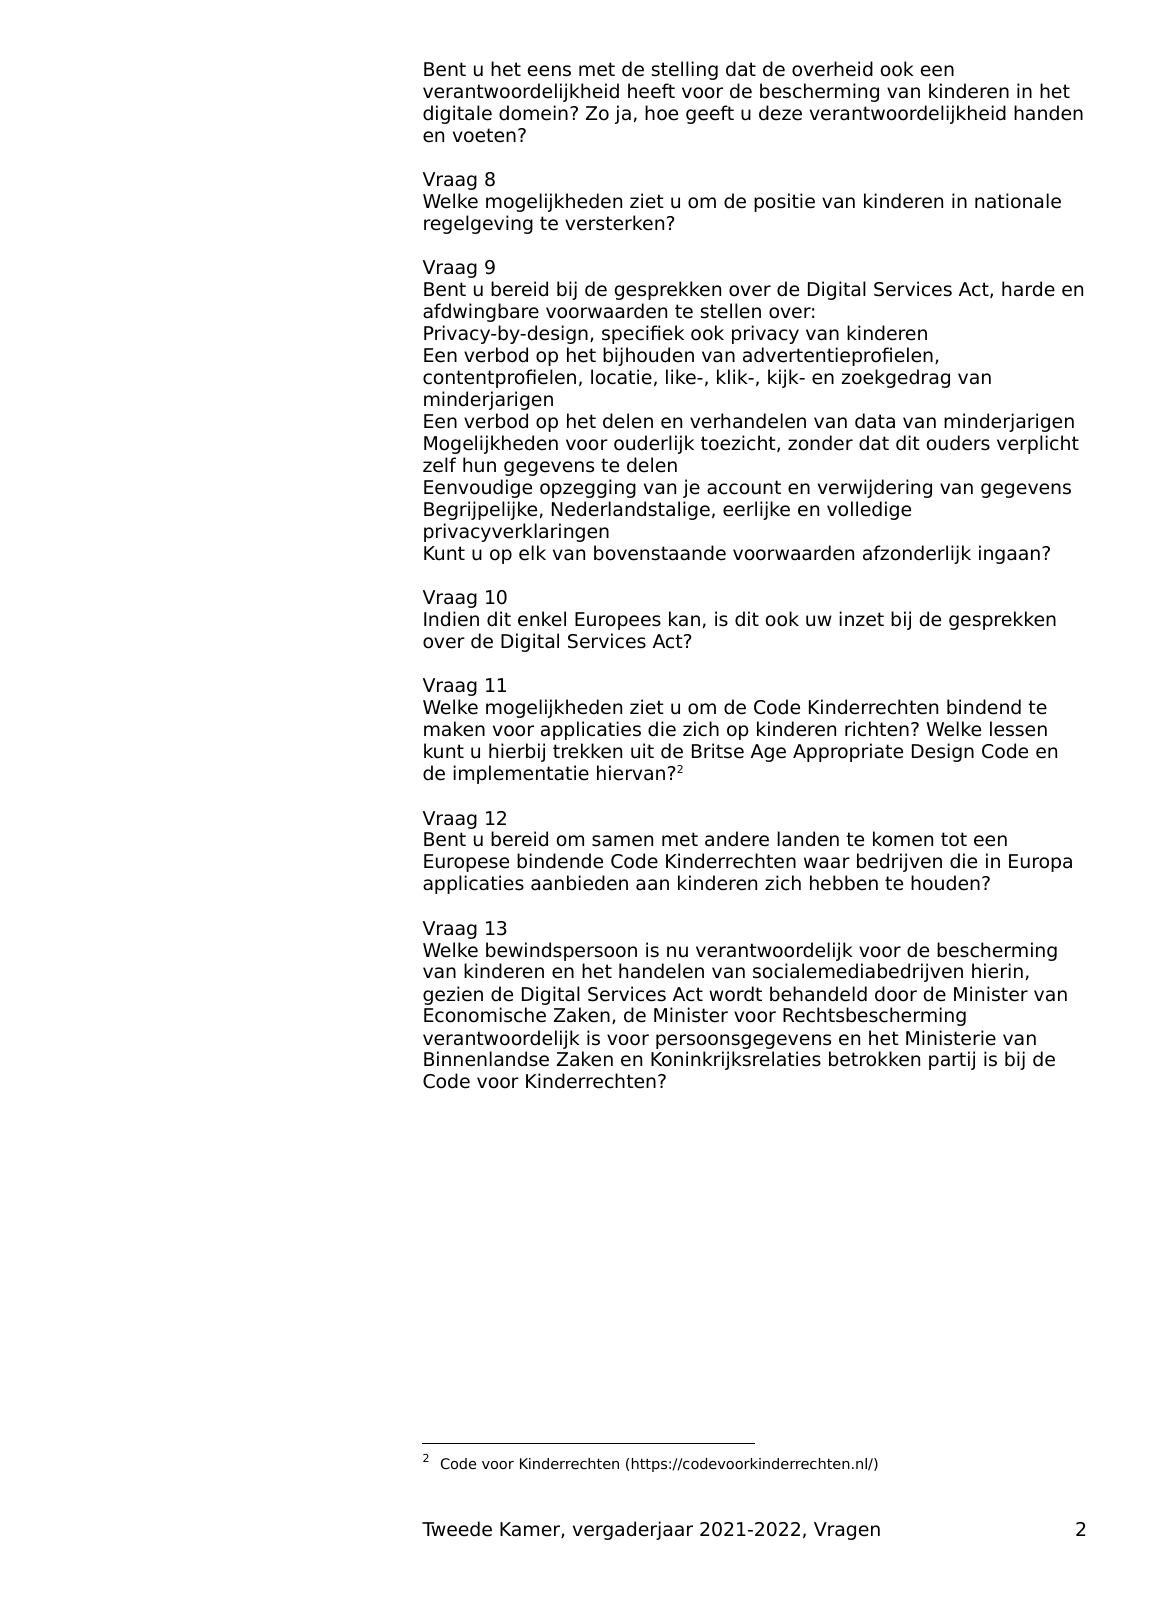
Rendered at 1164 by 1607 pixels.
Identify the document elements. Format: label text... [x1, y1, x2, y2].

text Begrijpelijke, Nederlandstalige, eerlijke en volledige privacyverklaringen [422, 499, 1087, 543]
text Vraag 9 [422, 257, 1087, 279]
text Welke mogelijkheden ziet u om de positie van kinderen in nationale regelgeving te versterken? [422, 191, 1087, 235]
text Privacy-by-design, specifiek ook privacy van kinderen [422, 323, 1087, 345]
text Bent u bereid om samen met andere landen te komen tot een Europese bindende Code Kinderrechten waar bedrijven die in Europa applicaties aanbieden aan kinderen zich hebben te houden? [422, 829, 1087, 895]
text Bent u bereid bij de gesprekken over de Digital Services Act, harde en afdwingbare voorwaarden te stellen over: [422, 279, 1087, 323]
text Een verbod op het delen en verhandelen van data van minderjarigen [422, 411, 1087, 433]
text Welke mogelijkheden ziet u om de Code Kinderrechten bindend te maken voor applicaties die zich op kinderen richten? Welke lessen kunt u hierbij trekken uit de Britse Age Appropriate Design Code en de implementatie hiervan? [422, 697, 1087, 785]
text Code voor Kinderrechten (https://codevoorkinderrechten.nl/) [422, 1452, 1087, 1474]
text Vraag 8 [422, 169, 1087, 191]
text Kunt u op elk van bovenstaande voorwaarden afzonderlijk ingaan? [422, 543, 1087, 565]
text Indien dit enkel Europees kan, is dit ook uw inzet bij de gesprekken over de Digital Services Act? [422, 609, 1087, 653]
text Vraag 10 [422, 587, 1087, 609]
text Vraag 11 [422, 675, 1087, 697]
text Welke bewindspersoon is nu verantwoordelijk voor de bescherming van kinderen en het handelen van socialemediabedrijven hierin, gezien de Digital Services Act wordt behandeld door de Minister van Economische Zaken, de Minister voor Rechtsbescherming verantwoordelijk is voor persoonsgegevens en het Ministerie van Binnenlandse Zaken en Koninkrijksrelaties betrokken partij is bij de Code voor Kinderrechten? [422, 939, 1087, 1093]
text Mogelijkheden voor ouderlijk toezicht, zonder dat dit ouders verplicht zelf hun gegevens te delen [422, 433, 1087, 477]
text Eenvoudige opzegging van je account en verwijdering van gegevens [422, 477, 1087, 499]
text Een verbod op het bijhouden van advertentieprofielen, contentprofielen, locatie, like-, klik-, kijk- en zoekgedrag van minderjarigen [422, 345, 1087, 411]
text Vraag 12 [422, 807, 1087, 829]
text Vraag 13 [422, 917, 1087, 939]
text Bent u het eens met de stelling dat de overheid ook een verantwoordelijkheid heeft voor de bescherming van kinderen in het digitale domein? Zo ja, hoe geeft u deze verantwoordelijkheid handen en voeten? [422, 59, 1087, 147]
